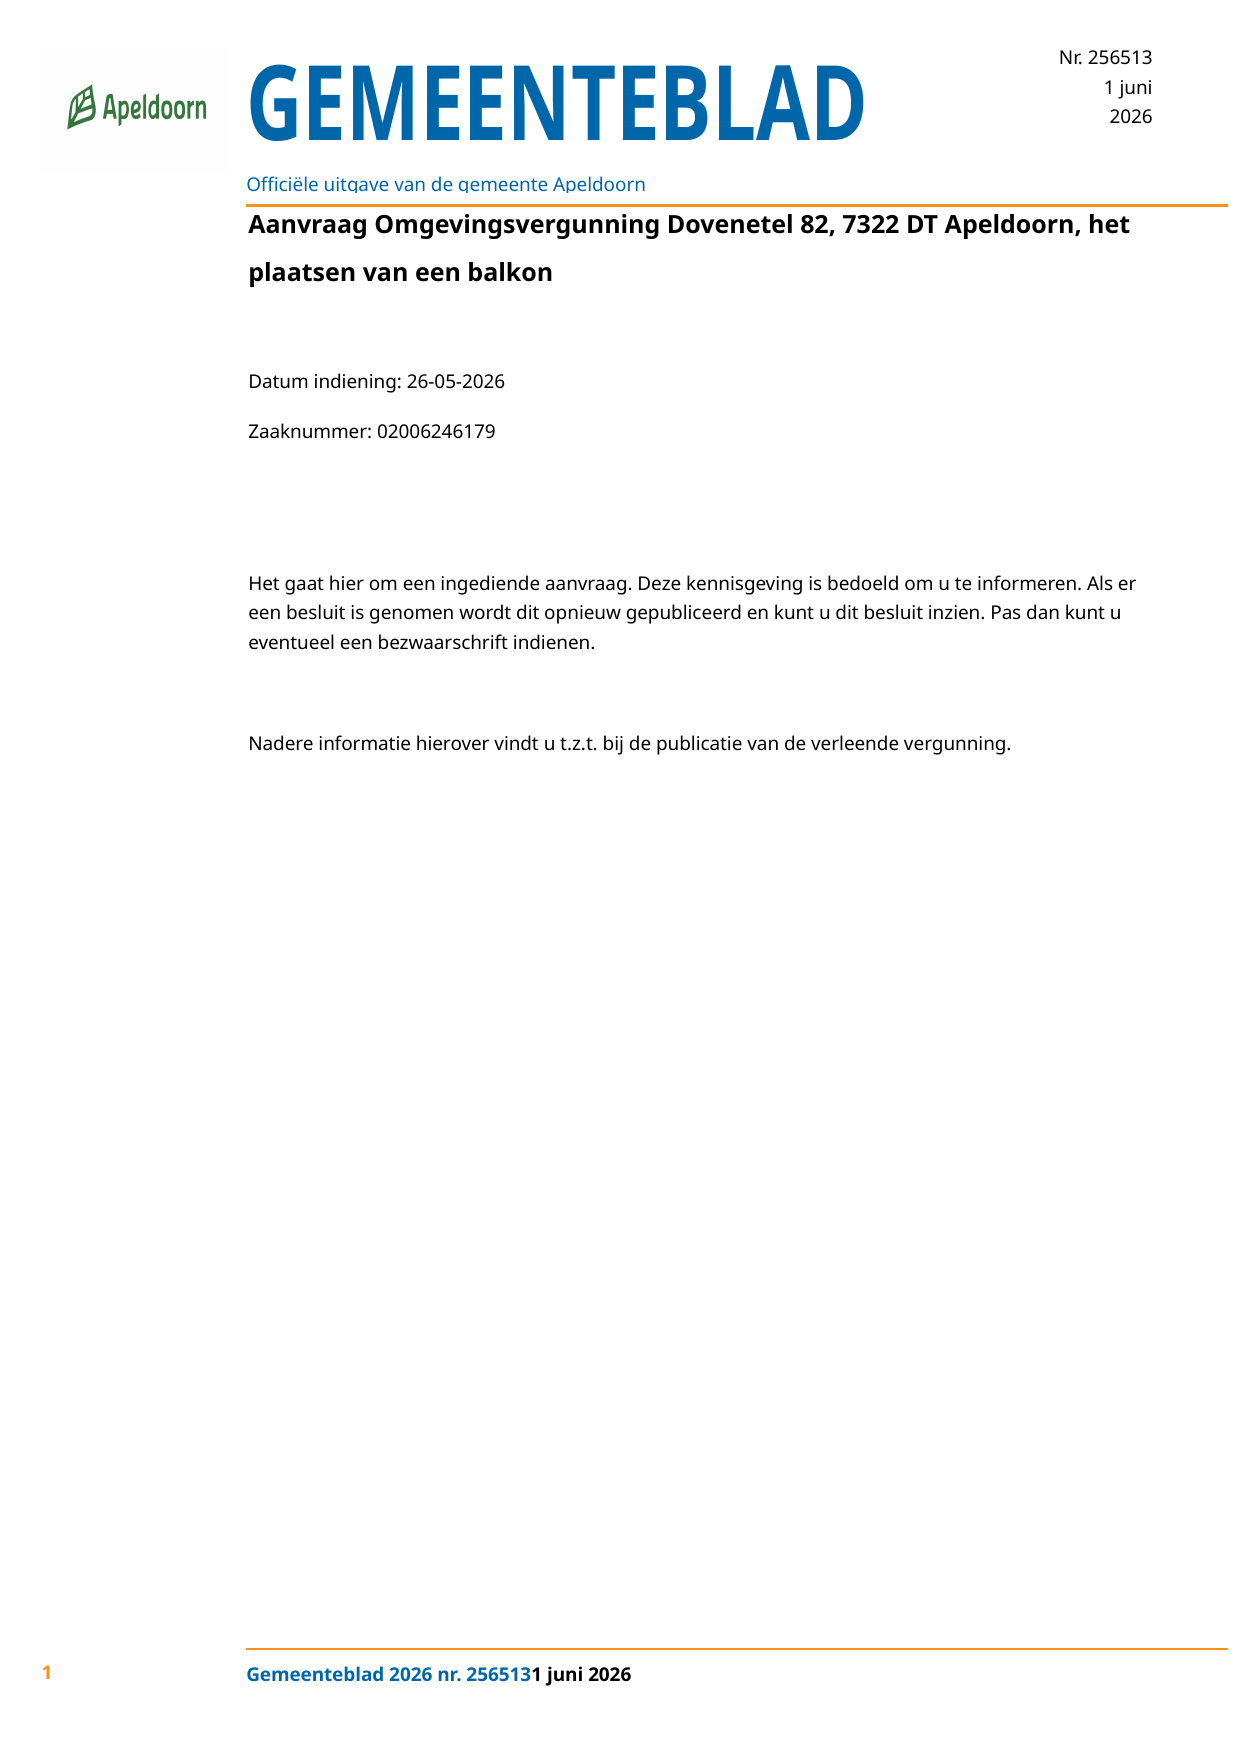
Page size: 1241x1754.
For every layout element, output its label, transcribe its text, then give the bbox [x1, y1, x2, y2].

text Het gaat hier om een ingediende aanvraag. Deze kennisgeving is bedoeld om u te informeren. Als er een besluit is genomen wordt dit opnieuw gepubliceerd en kunt u dit besluit inzien. Pas dan kunt u eventueel een bezwaarschrift indienen. [248, 570, 1152, 655]
text Aanvraag Omgevingsvergunning Dovenetel 82, 7322 DT Apeldoorn, het plaatsen van een balkon [248, 207, 1152, 288]
text Nadere informatie hierover vindt u t.z.t. bij de publicatie van de verleende vergunning. [248, 730, 1152, 756]
picture [41, 47, 231, 172]
text Datum indiening: 26-05-2026 [248, 368, 1152, 394]
text Zaaknummer: 02006246179 [248, 419, 1152, 444]
